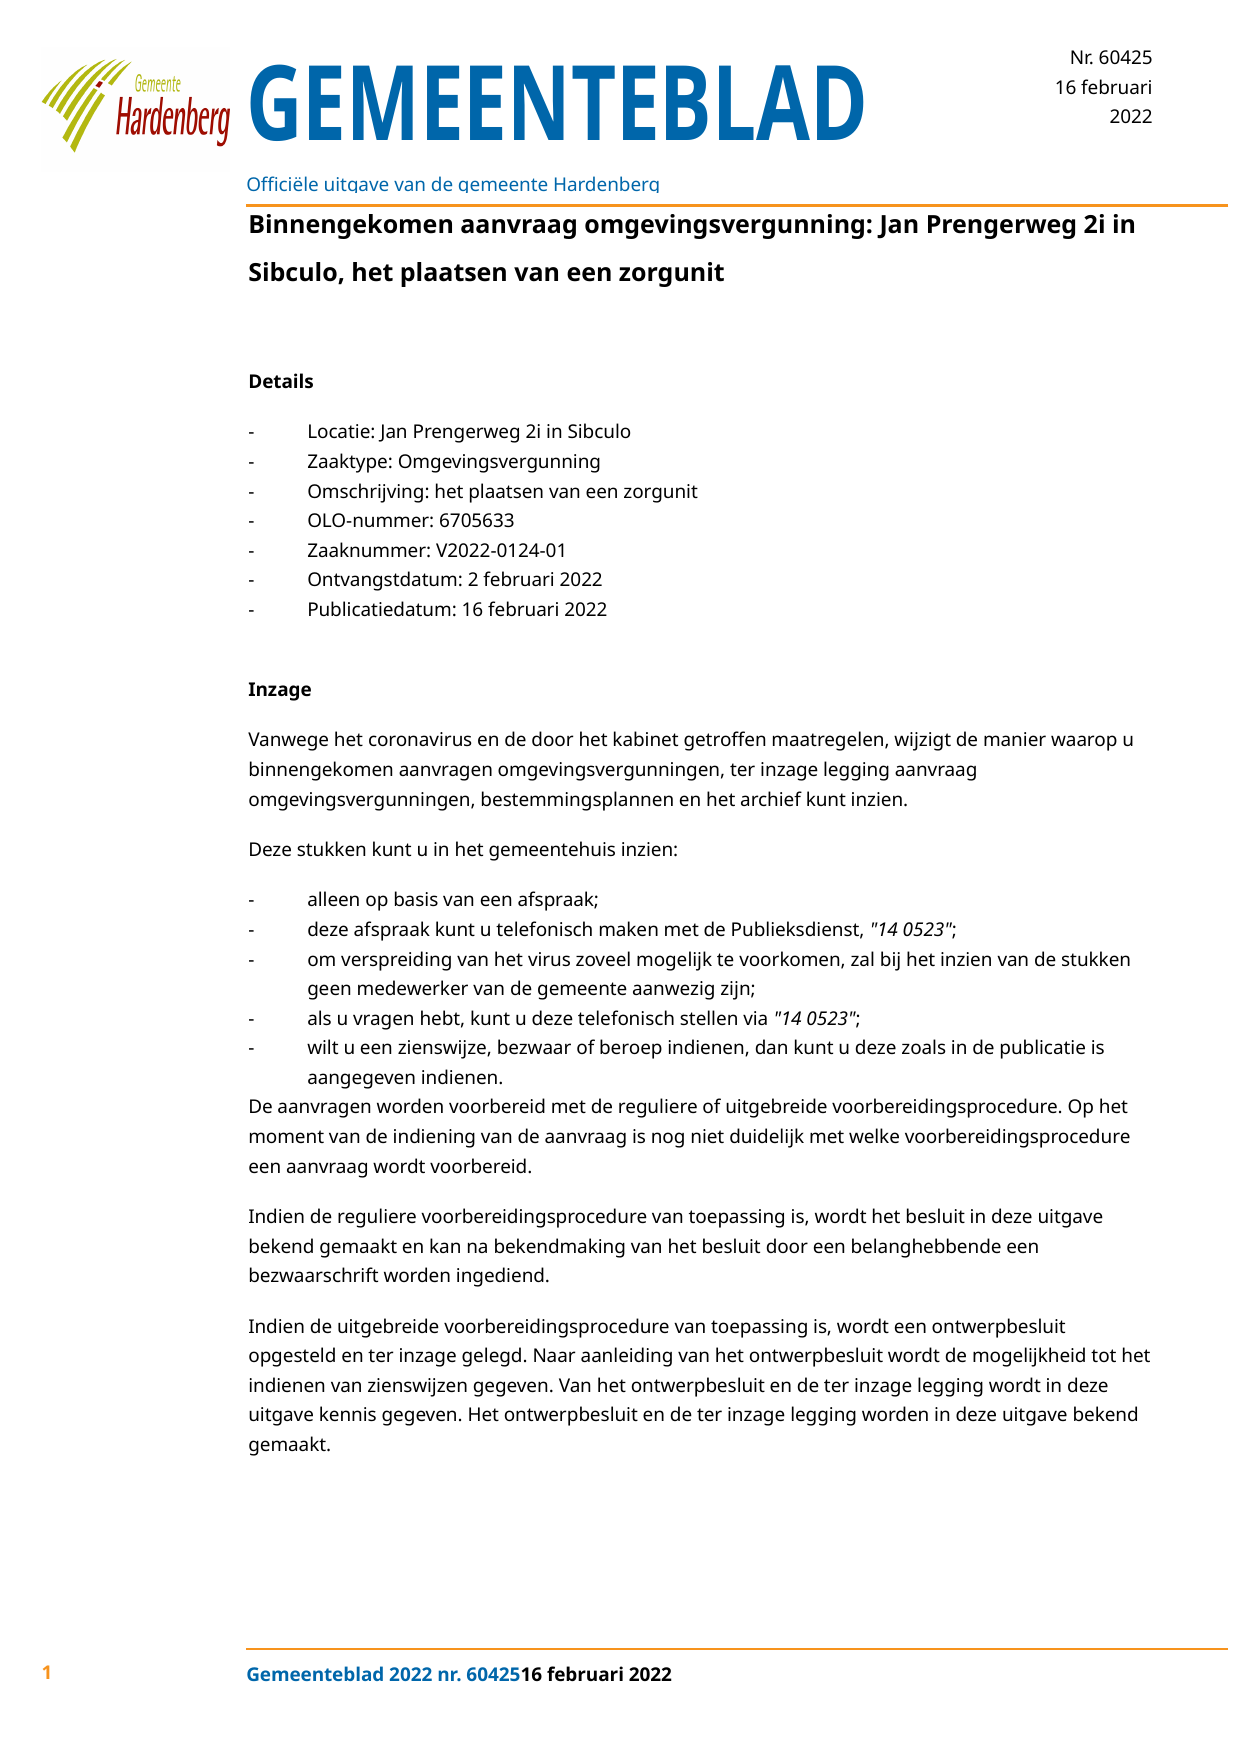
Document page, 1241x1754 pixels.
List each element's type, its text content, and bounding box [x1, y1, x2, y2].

list Publicatiedatum: 16 februari 2022 [248, 596, 1152, 622]
list alleen op basis van een afspraak; [248, 887, 1152, 912]
text Details [248, 368, 1152, 394]
list om verspreiding van het virus zoveel mogelijk te voorkomen, zal bij het inzien van de stukken geen medewerker van de gemeente aanwezig zijn; [248, 946, 1152, 1001]
list OLO-nummer: 6705633 [248, 507, 1152, 533]
text Inzage [248, 676, 1152, 702]
list als u vragen hebt, kunt u deze telefonisch stellen via "14 0523"; [248, 1005, 1152, 1031]
picture [41, 47, 231, 172]
text De aanvragen worden voorbereid met de reguliere of uitgebreide voorbereidingsprocedure. Op het moment van de indiening van de aanvraag is nog niet duidelijk met welke voorbereidingsprocedure een aanvraag wordt voorbereid. [248, 1094, 1152, 1179]
list Zaaknummer: V2022-0124-01 [248, 537, 1152, 563]
text Indien de uitgebreide voorbereidingsprocedure van toepassing is, wordt een ontwerpbesluit opgesteld en ter inzage gelegd. Naar aanleiding van het ontwerpbesluit wordt de mogelijkheid tot het indienen van zienswijzen gegeven. Van het ontwerpbesluit en de ter inzage legging wordt in deze uitgave kennis gegeven. Het ontwerpbesluit en de ter inzage legging worden in deze uitgave bekend gemaakt. [248, 1313, 1152, 1457]
list Ontvangstdatum: 2 februari 2022 [248, 567, 1152, 592]
list Locatie: Jan Prengerweg 2i in Sibculo [248, 419, 1152, 444]
text Deze stukken kunt u in het gemeentehuis inzien: [248, 836, 1152, 862]
text Vanwege het coronavirus en de door het kabinet getroffen maatregelen, wijzigt de manier waarop u binnengekomen aanvragen omgevingsvergunningen, ter inzage legging aanvraag omgevingsvergunningen, bestemmingsplannen en het archief kunt inzien. [248, 727, 1152, 812]
list Zaaktype: Omgevingsvergunning [248, 448, 1152, 474]
list wilt u een zienswijze, bezwaar of beroep indienen, dan kunt u deze zoals in de publicatie is aangegeven indienen. [248, 1034, 1152, 1090]
text Indien de reguliere voorbereidingsprocedure van toepassing is, wordt het besluit in deze uitgave bekend gemaakt en kan na bekendmaking van het besluit door een belanghebbende een bezwaarschrift worden ingediend. [248, 1203, 1152, 1288]
list deze afspraak kunt u telefonisch maken met de Publieksdienst, "14 0523"; [248, 916, 1152, 942]
list Omschrijving: het plaatsen van een zorgunit [248, 478, 1152, 504]
text Binnengekomen aanvraag omgevingsvergunning: Jan Prengerweg 2i in Sibculo, het plaatsen van een zorgunit [248, 207, 1152, 288]
